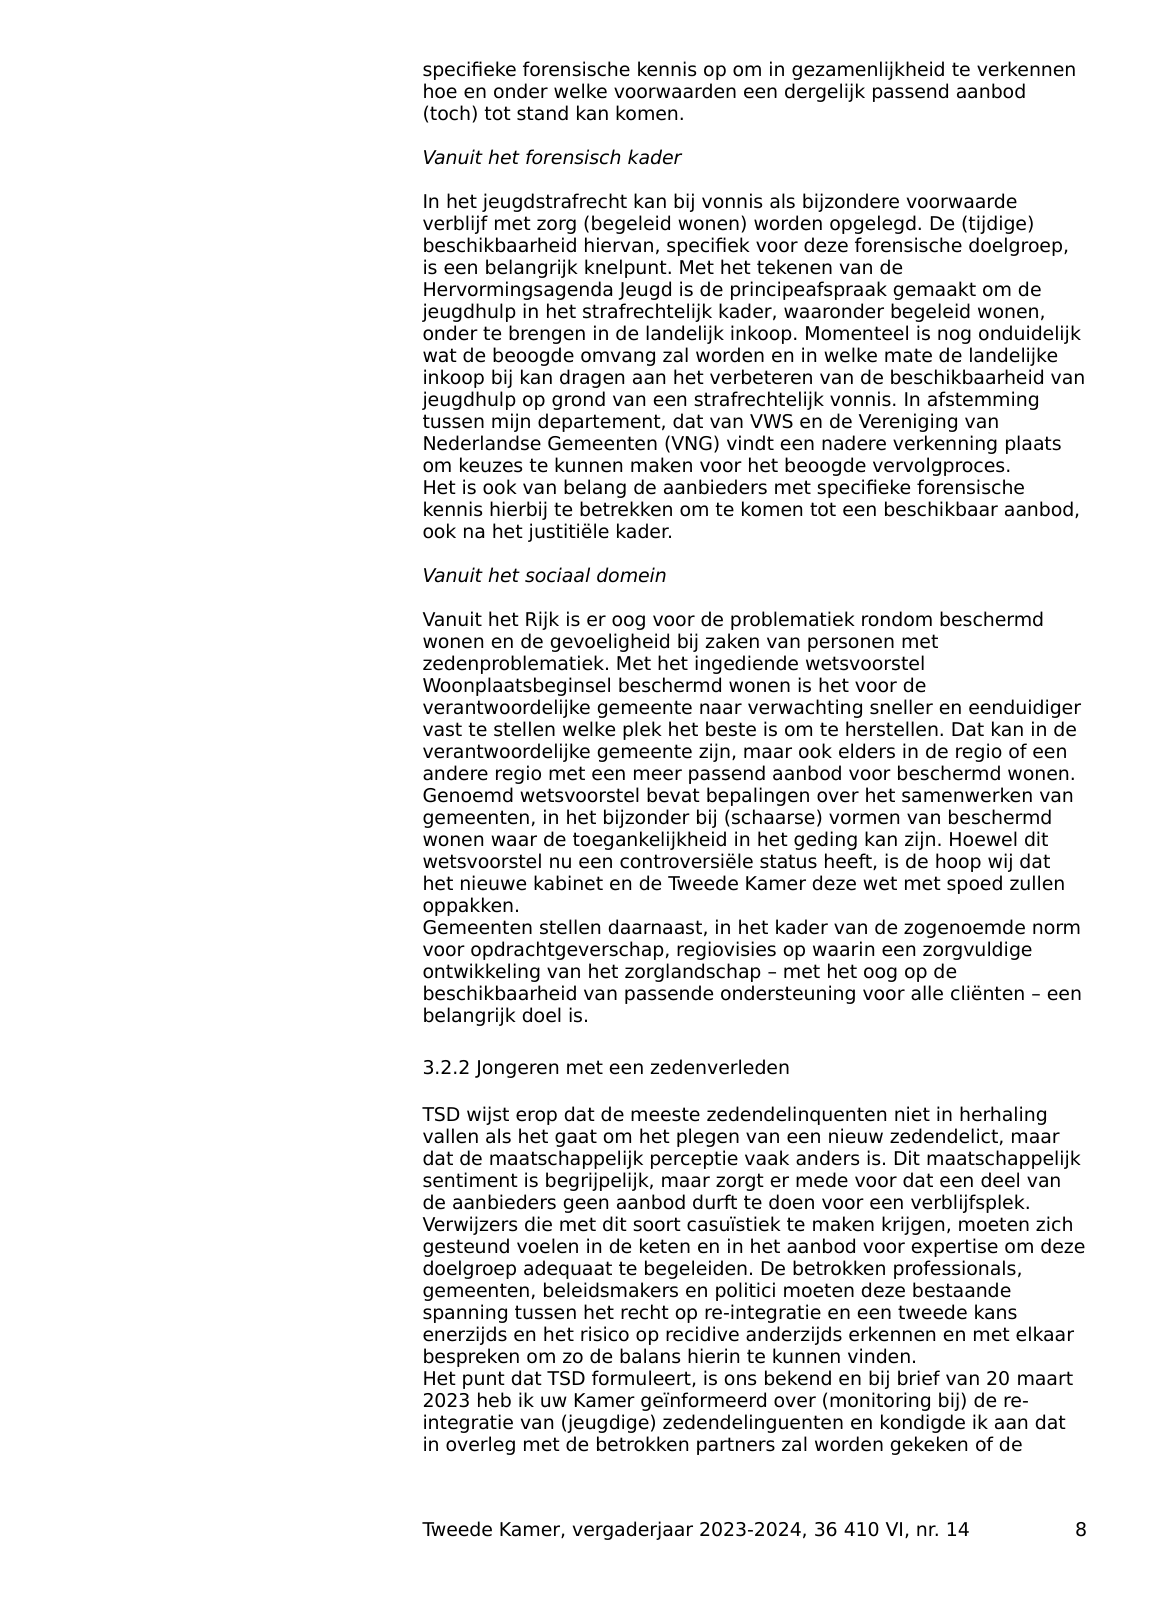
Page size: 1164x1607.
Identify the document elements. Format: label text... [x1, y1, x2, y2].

subtitle Vanuit het forensisch kader [422, 147, 1087, 169]
text Het is ook van belang de aanbieders met specifieke forensische kennis hierbij te betrekken om te komen tot een beschikbaar aanbod, ook na het justitiële kader. [422, 477, 1087, 543]
text TSD wijst erop dat de meeste zedendelinquenten niet in herhaling vallen als het gaat om het plegen van een nieuw zedendelict, maar dat de maatschappelijk perceptie vaak anders is. Dit maatschappelijk sentiment is begrijpelijk, maar zorgt er mede voor dat een deel van de aanbieders geen aanbod durft te doen voor een verblijfsplek. Verwijzers die met dit soort casuïstiek te maken krijgen, moeten zich gesteund voelen in de keten en in het aanbod voor expertise om deze doelgroep adequaat te begeleiden. De betrokken professionals, gemeenten, beleidsmakers en politici moeten deze bestaande spanning tussen het recht op re-integratie en een tweede kans enerzijds en het risico op recidive anderzijds erkennen en met elkaar bespreken om zo de balans hierin te kunnen vinden. [422, 1104, 1087, 1368]
text Vanuit het Rijk is er oog voor de problematiek rondom beschermd wonen en de gevoeligheid bij zaken van personen met zedenproblematiek. Met het ingediende wetsvoorstel Woonplaatsbeginsel beschermd wonen is het voor de verantwoordelijke gemeente naar verwachting sneller en eenduidiger vast te stellen welke plek het beste is om te herstellen. Dat kan in de verantwoordelijke gemeente zijn, maar ook elders in de regio of een andere regio met een meer passend aanbod voor beschermd wonen. Genoemd wetsvoorstel bevat bepalingen over het samenwerken van gemeenten, in het bijzonder bij (schaarse) vormen van beschermd wonen waar de toegankelijkheid in het geding kan zijn. Hoewel dit wetsvoorstel nu een controversiële status heeft, is de hoop wij dat het nieuwe kabinet en de Tweede Kamer deze wet met spoed zullen oppakken. [422, 609, 1087, 917]
text In het jeugdstrafrecht kan bij vonnis als bijzondere voorwaarde verblijf met zorg (begeleid wonen) worden opgelegd. De (tijdige) beschikbaarheid hiervan, specifiek voor deze forensische doelgroep, is een belangrijk knelpunt. Met het tekenen van de Hervormingsagenda Jeugd is de principeafspraak gemaakt om de jeugdhulp in het strafrechtelijk kader, waaronder begeleid wonen, onder te brengen in de landelijk inkoop. Momenteel is nog onduidelijk wat de beoogde omvang zal worden en in welke mate de landelijke inkoop bij kan dragen aan het verbeteren van de beschikbaarheid van jeugdhulp op grond van een strafrechtelijk vonnis. In afstemming tussen mijn departement, dat van VWS en de Vereniging van Nederlandse Gemeenten (VNG) vindt een nadere verkenning plaats om keuzes te kunnen maken voor het beoogde vervolgproces. [422, 191, 1087, 477]
text Gemeenten stellen daarnaast, in het kader van de zogenoemde norm voor opdrachtgeverschap, regiovisies op waarin een zorgvuldige ontwikkeling van het zorglandschap – met het oog op de beschikbaarheid van passende ondersteuning voor alle cliënten – een belangrijk doel is. [422, 917, 1087, 1027]
subtitle 3.2.2 Jongeren met een zedenverleden [422, 1057, 1087, 1079]
text Het punt dat TSD formuleert, is ons bekend en bij brief van 20 maart 2023 heb ik uw Kamer geïnformeerd over (monitoring bij) de re-integratie van (jeugdige) zedendelinguenten en kondigde ik aan dat in overleg met de betrokken partners zal worden gekeken of de [422, 1368, 1087, 1456]
text specifieke forensische kennis op om in gezamenlijkheid te verkennen hoe en onder welke voorwaarden een dergelijk passend aanbod (toch) tot stand kan komen. [422, 59, 1087, 125]
subtitle Vanuit het sociaal domein [422, 565, 1087, 587]
